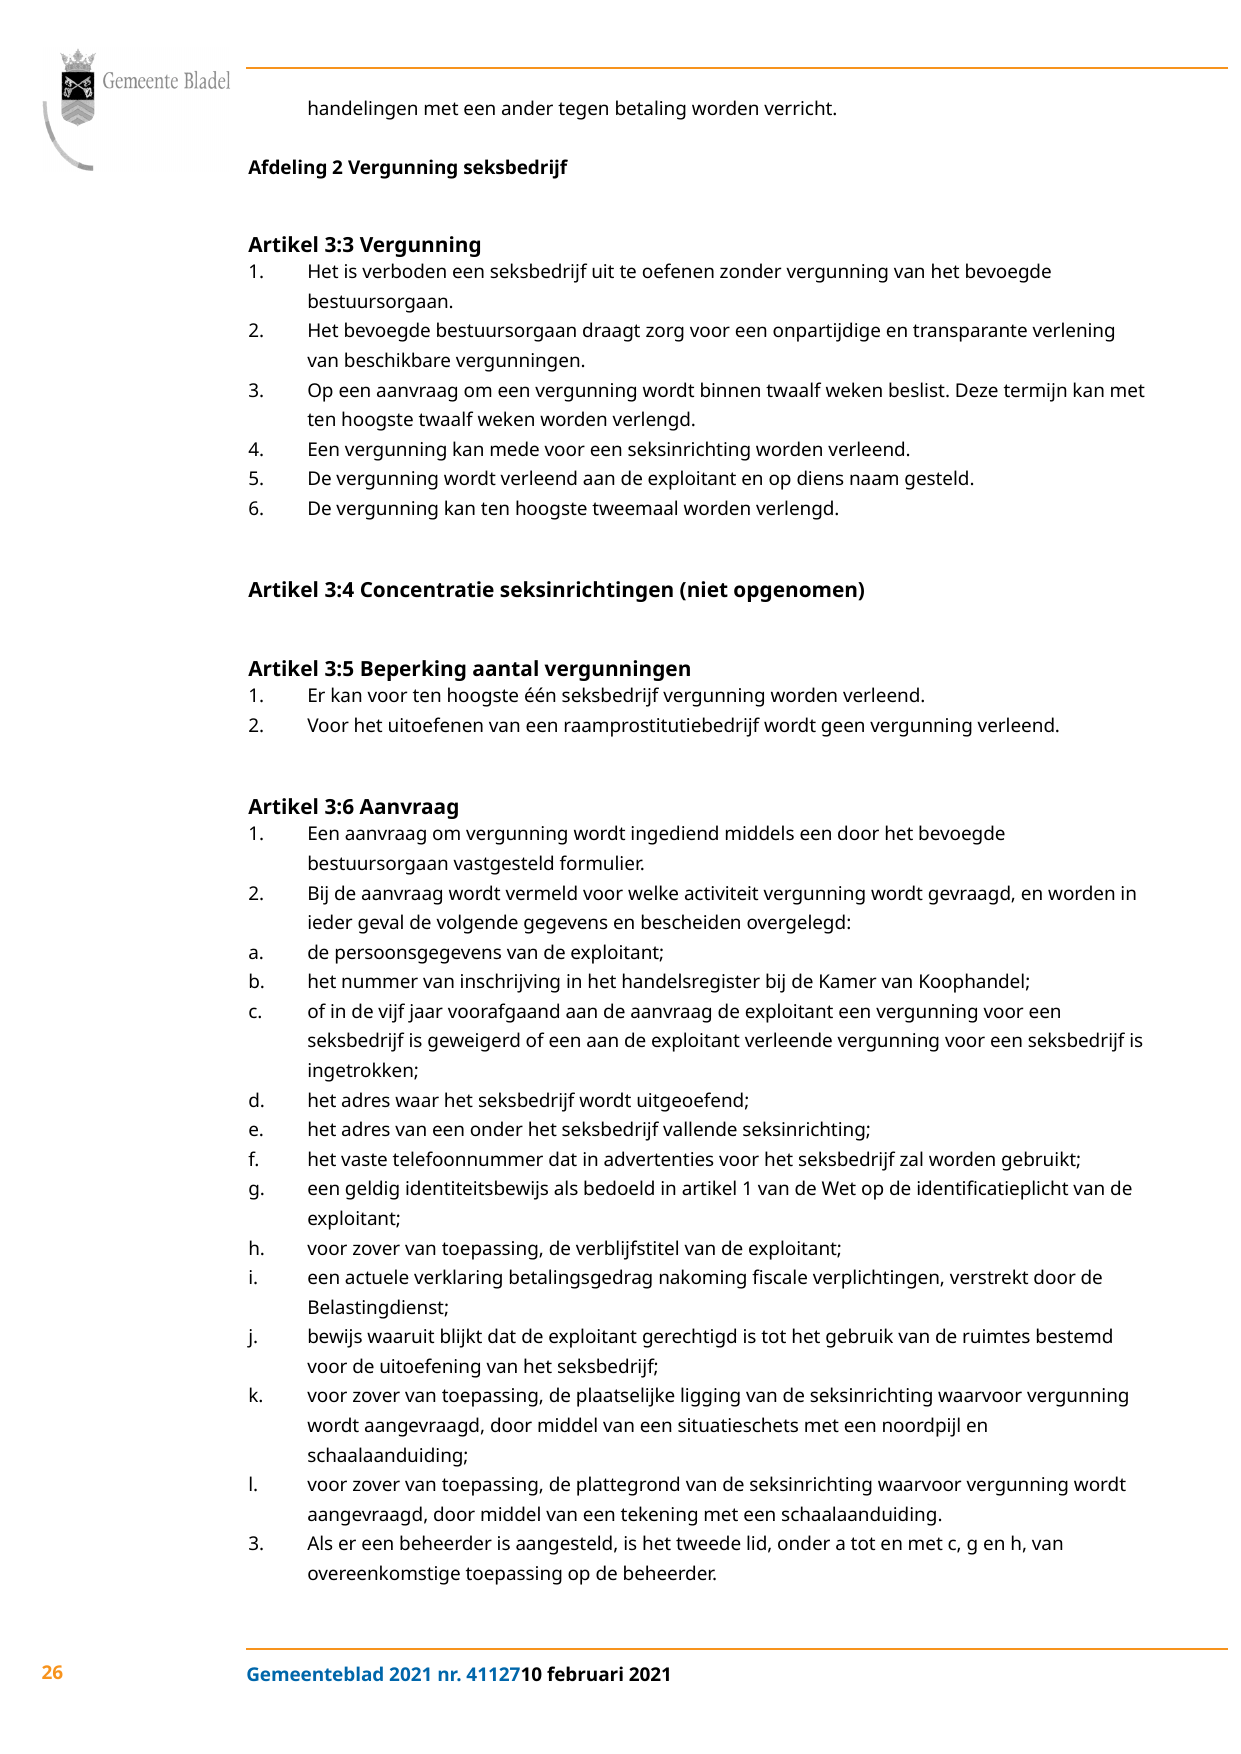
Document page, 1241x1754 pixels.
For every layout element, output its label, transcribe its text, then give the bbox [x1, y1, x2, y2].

text Afdeling 2 Vergunning seksbedrijf [248, 154, 1152, 180]
list een geldig identiteitsbewijs als bedoeld in artikel 1 van de Wet op de identificatieplicht van de exploitant; [248, 1176, 1152, 1231]
list Het bevoegde bestuursorgaan draagt zorg voor een onpartijdige en transparante verlening van beschikbare vergunningen. [248, 318, 1152, 373]
list Bij de aanvraag wordt vermeld voor welke activiteit vergunning wordt gevraagd, en worden in ieder geval de volgende gegevens en bescheiden overgelegd: [248, 880, 1152, 935]
list bewijs waaruit blijkt dat de exploitant gerechtigd is tot het gebruik van de ruimtes bestemd voor de uitoefening van het seksbedrijf; [248, 1323, 1152, 1379]
list het adres waar het seksbedrijf wordt uitgeoefend; [248, 1087, 1152, 1112]
list voor zover van toepassing, de verblijfstitel van de exploitant; [248, 1235, 1152, 1260]
list Een aanvraag om vergunning wordt ingediend middels een door het bevoegde bestuursorgaan vastgesteld formulier. [248, 821, 1152, 876]
list voor zover van toepassing, de plaatselijke ligging van de seksinrichting waarvoor vergunning wordt aangevraagd, door middel van een situatieschets met een noordpijl en schaalaanduiding; [248, 1383, 1152, 1467]
list voor zover van toepassing, de plattegrond van de seksinrichting waarvoor vergunning wordt aangevraagd, door middel van een tekening met een schaalaanduiding. [248, 1471, 1152, 1527]
list Er kan voor ten hoogste één seksbedrijf vergunning worden verleend. [248, 682, 1152, 708]
text Artikel 3:6 Aanvraag [248, 792, 1152, 821]
list het adres van een onder het seksbedrijf vallende seksinrichting; [248, 1116, 1152, 1142]
list De vergunning kan ten hoogste tweemaal worden verlengd. [248, 495, 1152, 521]
list Een vergunning kan mede voor een seksinrichting worden verleend. [248, 436, 1152, 462]
list het nummer van inschrijving in het handelsregister bij de Kamer van Koophandel; [248, 968, 1152, 994]
list Op een aanvraag om een vergunning wordt binnen twaalf weken beslist. Deze termijn kan met ten hoogste twaalf weken worden verlengd. [248, 377, 1152, 432]
text Artikel 3:3 Vergunning [248, 230, 1152, 258]
list Het is verboden een seksbedrijf uit te oefenen zonder vergunning van het bevoegde bestuursorgaan. [248, 258, 1152, 314]
list Als er een beheerder is aangesteld, is het tweede lid, onder a tot en met c, g en h, van overeenkomstige toepassing op de beheerder. [248, 1531, 1152, 1586]
picture [41, 47, 231, 172]
list Voor het uitoefenen van een raamprostitutiebedrijf wordt geen vergunning verleend. [248, 712, 1152, 738]
list de persoonsgegevens van de exploitant; [248, 939, 1152, 964]
list het vaste telefoonnummer dat in advertenties voor het seksbedrijf zal worden gebruikt; [248, 1146, 1152, 1172]
list of in de vijf jaar voorafgaand aan de aanvraag de exploitant een vergunning voor een seksbedrijf is geweigerd of een aan de exploitant verleende vergunning voor een seksbedrijf is ingetrokken; [248, 998, 1152, 1083]
text Artikel 3:4 Concentratie seksinrichtingen (niet opgenomen) [248, 575, 1152, 604]
list De vergunning wordt verleend aan de exploitant en op diens naam gesteld. [248, 466, 1152, 491]
text Artikel 3:5 Beperking aantal vergunningen [248, 654, 1152, 682]
list een actuele verklaring betalingsgedrag nakoming fiscale verplichtingen, verstrekt door de Belastingdienst; [248, 1264, 1152, 1319]
list handelingen met een ander tegen betaling worden verricht. [248, 95, 1152, 121]
